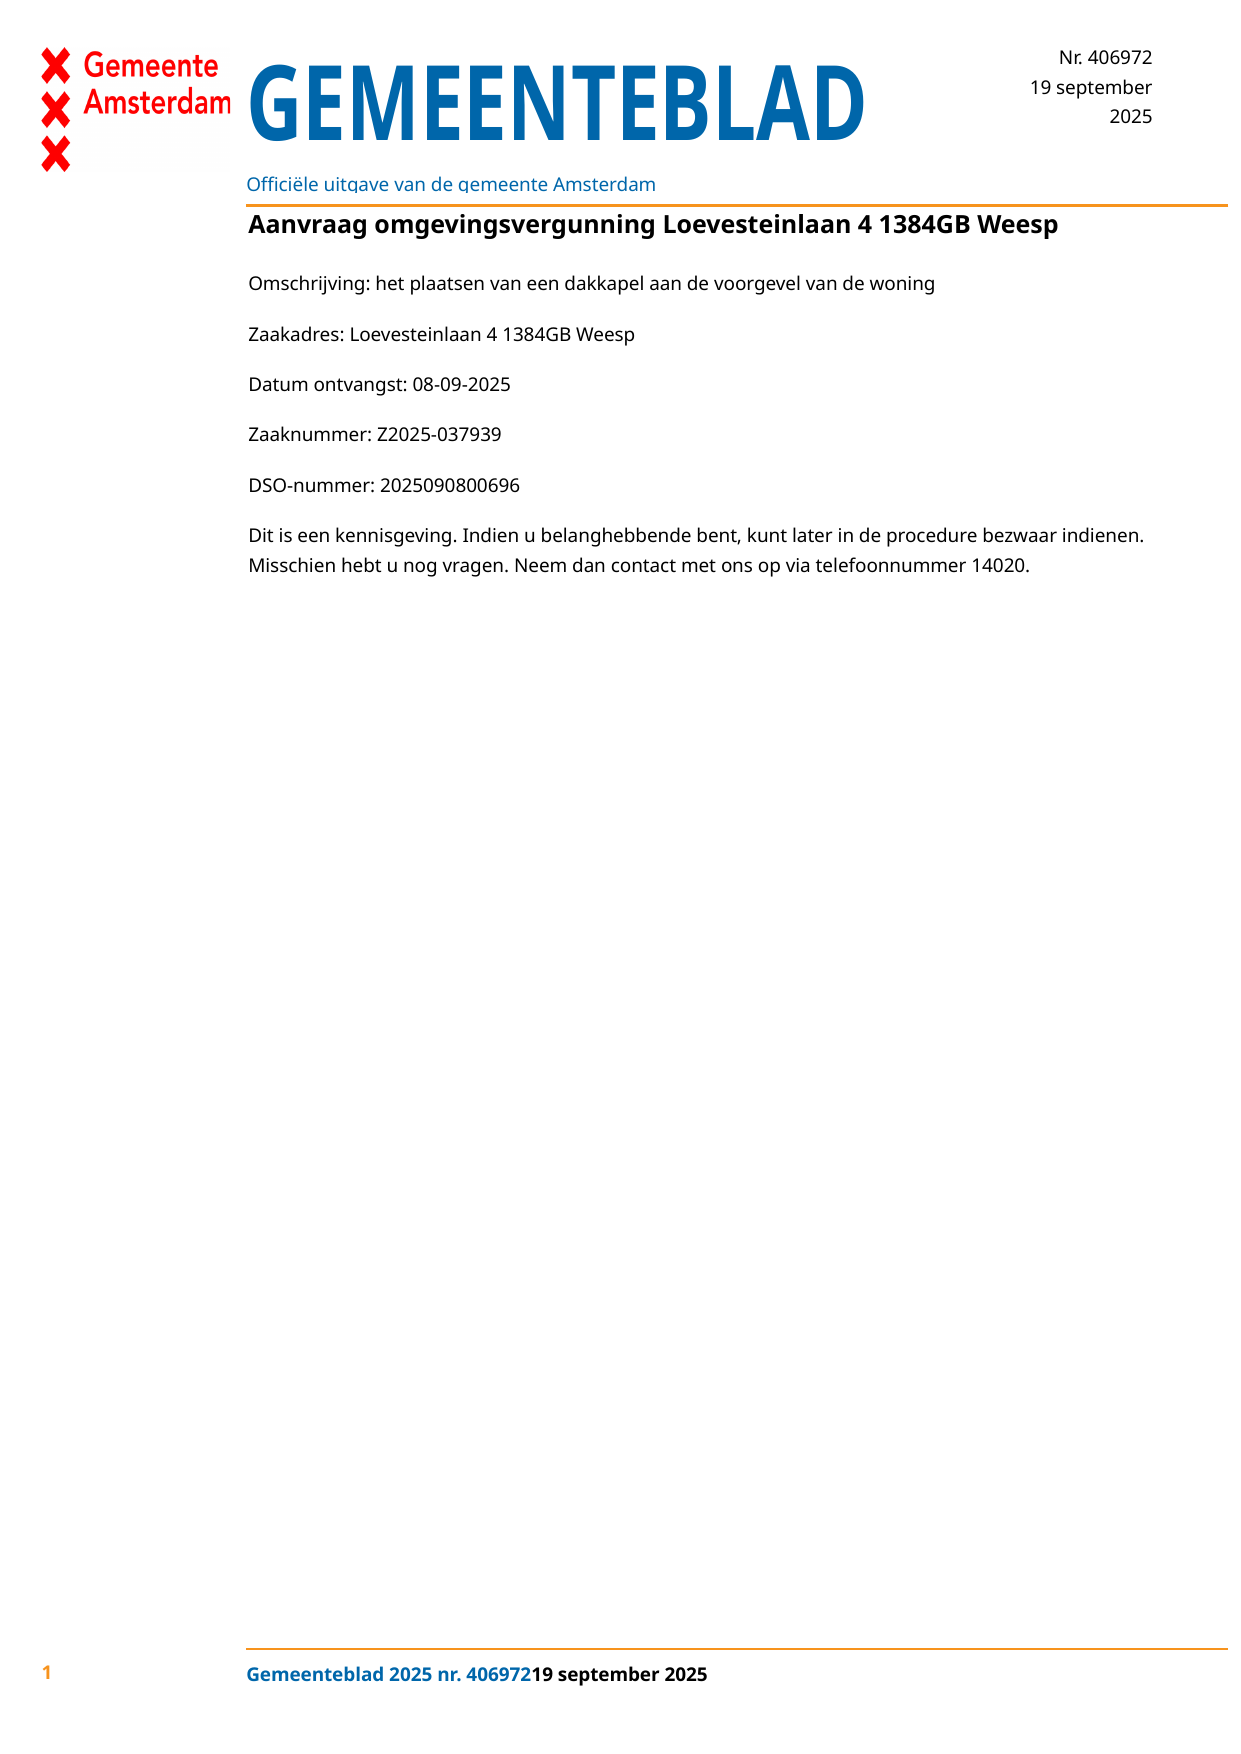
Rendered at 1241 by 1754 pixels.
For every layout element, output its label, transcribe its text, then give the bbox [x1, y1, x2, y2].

text Datum ontvangst: 08-09-2025 [248, 371, 1152, 397]
text DSO-nummer: 2025090800696 [248, 472, 1152, 498]
text Zaaknummer: Z2025-037939 [248, 422, 1152, 447]
text Zaakadres: Loevesteinlaan 4 1384GB Weesp [248, 321, 1152, 346]
text Aanvraag omgevingsvergunning Loevesteinlaan 4 1384GB Weesp [248, 207, 1152, 241]
text Dit is een kennisgeving. Indien u belanghebbende bent, kunt later in de procedure bezwaar indienen. Misschien hebt u nog vragen. Neem dan contact met ons op via telefoonnummer 14020. [248, 522, 1152, 578]
text Omschrijving: het plaatsen van een dakkapel aan de voorgevel van de woning [248, 270, 1152, 296]
picture [41, 47, 231, 172]
